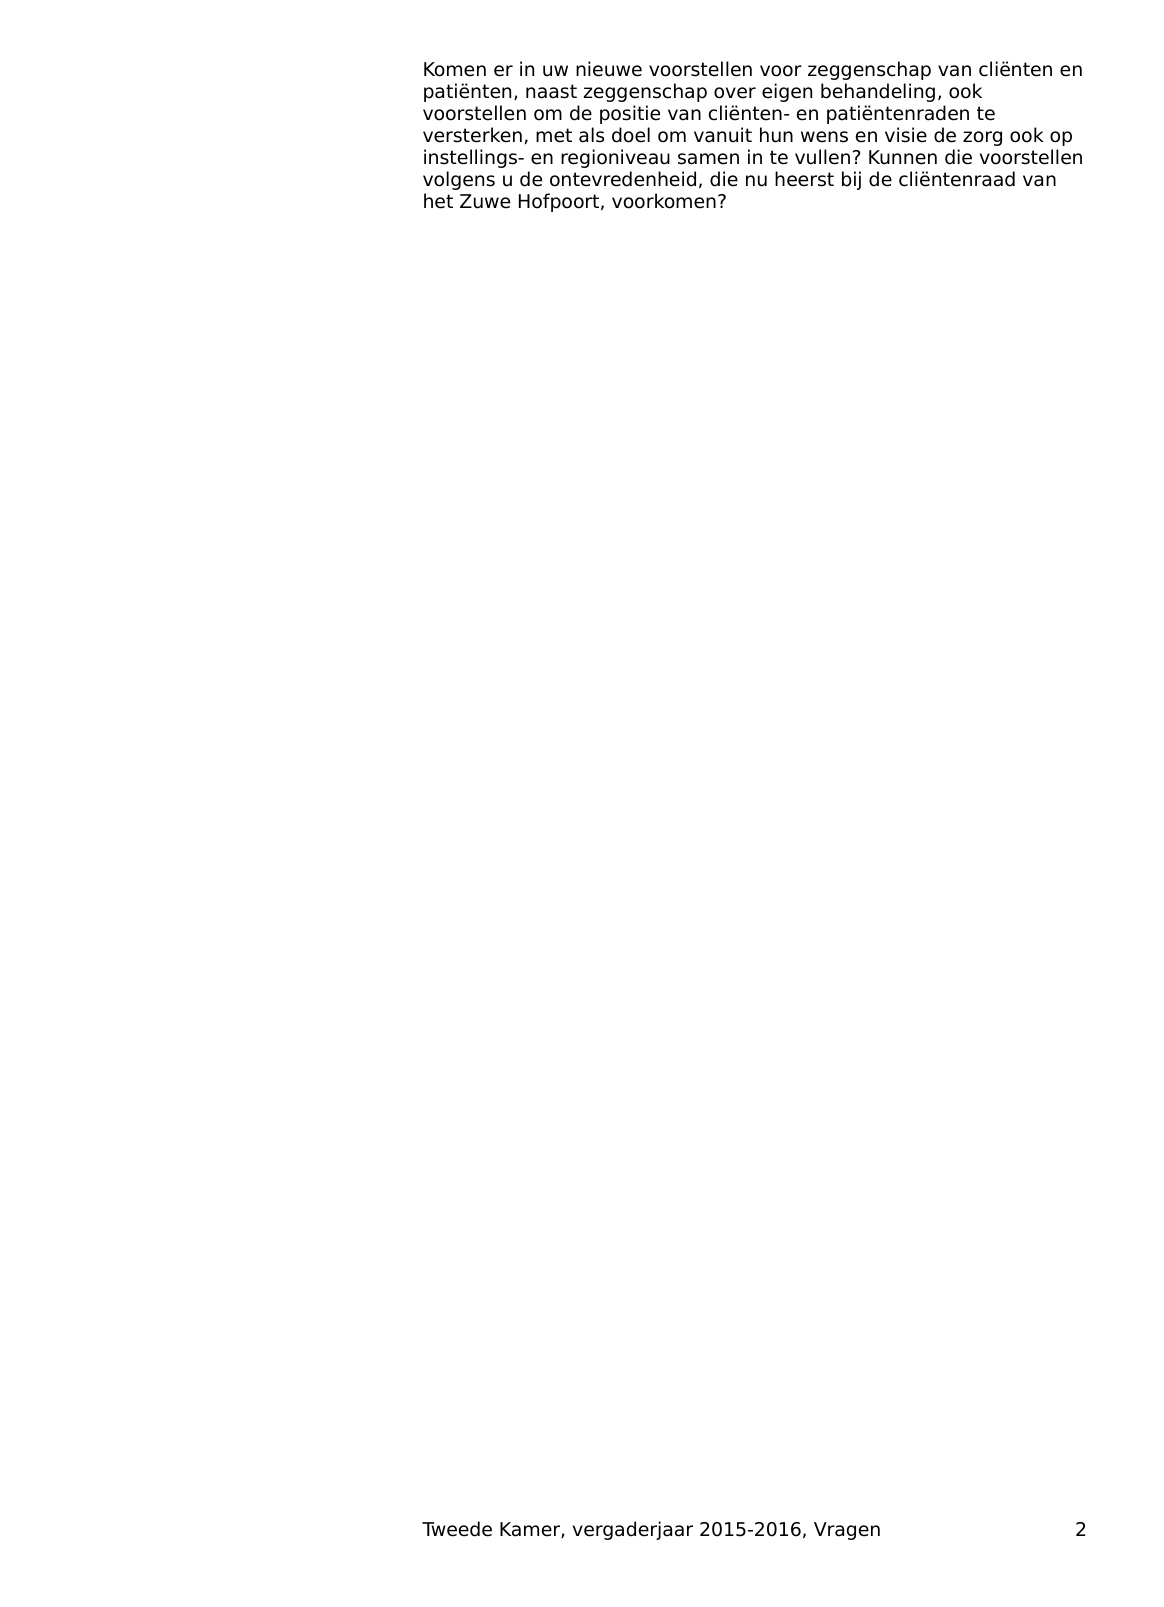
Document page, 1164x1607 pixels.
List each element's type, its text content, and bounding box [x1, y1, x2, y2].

text Komen er in uw nieuwe voorstellen voor zeggenschap van cliënten en patiënten, naast zeggenschap over eigen behandeling, ook voorstellen om de positie van cliënten- en patiëntenraden te versterken, met als doel om vanuit hun wens en visie de zorg ook op instellings- en regioniveau samen in te vullen? Kunnen die voorstellen volgens u de ontevredenheid, die nu heerst bij de cliëntenraad van het Zuwe Hofpoort, voorkomen? [422, 59, 1087, 213]
